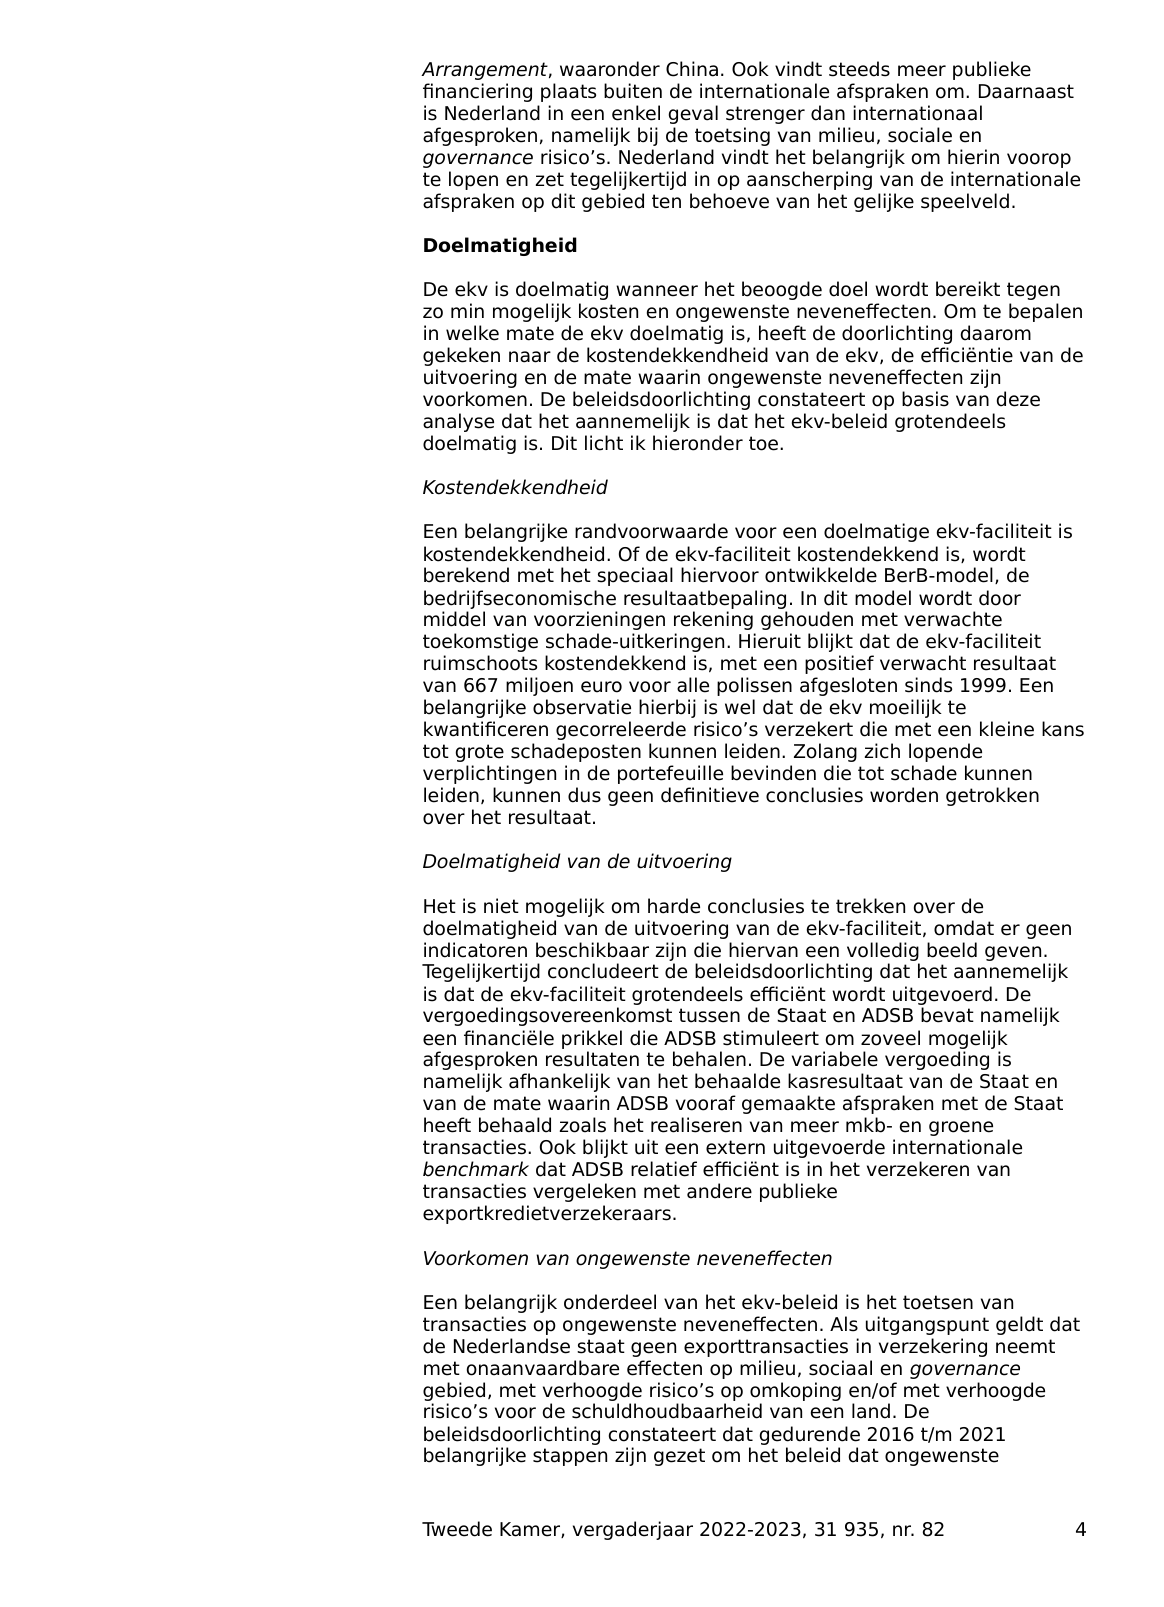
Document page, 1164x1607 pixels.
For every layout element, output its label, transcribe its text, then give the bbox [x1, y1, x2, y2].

text Een belangrijke randvoorwaarde voor een doelmatige ekv-faciliteit is kostendekkendheid. Of de ekv-faciliteit kostendekkend is, wordt berekend met het speciaal hiervoor ontwikkelde BerB-model, de bedrijfseconomische resultaatbepaling. In dit model wordt door middel van voorzieningen rekening gehouden met verwachte toekomstige schade-uitkeringen. Hieruit blijkt dat de ekv-faciliteit ruimschoots kostendekkend is, met een positief verwacht resultaat van 667 miljoen euro voor alle polissen afgesloten sinds 1999. Een belangrijke observatie hierbij is wel dat de ekv moeilijk te kwantificeren gecorreleerde risico’s verzekert die met een kleine kans tot grote schadeposten kunnen leiden. Zolang zich lopende verplichtingen in de portefeuille bevinden die tot schade kunnen leiden, kunnen dus geen definitieve conclusies worden getrokken over het resultaat. [422, 521, 1087, 829]
subtitle Doelmatigheid van de uitvoering [422, 851, 1087, 873]
text Arrangement, waaronder China. Ook vindt steeds meer publieke financiering plaats buiten de internationale afspraken om. Daarnaast is Nederland in een enkel geval strenger dan internationaal afgesproken, namelijk bij de toetsing van milieu, sociale en governance risico’s. Nederland vindt het belangrijk om hierin voorop te lopen en zet tegelijkertijd in op aanscherping van de internationale afspraken op dit gebied ten behoeve van het gelijke speelveld. [422, 59, 1087, 213]
subtitle Kostendekkendheid [422, 477, 1087, 499]
text Een belangrijk onderdeel van het ekv-beleid is het toetsen van transacties op ongewenste neveneffecten. Als uitgangspunt geldt dat de Nederlandse staat geen exporttransacties in verzekering neemt met onaanvaardbare effecten op milieu, sociaal en governance gebied, met verhoogde risico’s op omkoping en/of met verhoogde risico’s voor de schuldhoudbaarheid van een land. De beleidsdoorlichting constateert dat gedurende 2016 t/m 2021 belangrijke stappen zijn gezet om het beleid dat ongewenste [422, 1292, 1087, 1467]
text Het is niet mogelijk om harde conclusies te trekken over de doelmatigheid van de uitvoering van de ekv-faciliteit, omdat er geen indicatoren beschikbaar zijn die hiervan een volledig beeld geven. Tegelijkertijd concludeert de beleidsdoorlichting dat het aannemelijk is dat de ekv-faciliteit grotendeels efficiënt wordt uitgevoerd. De vergoedingsovereenkomst tussen de Staat en ADSB bevat namelijk een financiële prikkel die ADSB stimuleert om zoveel mogelijk afgesproken resultaten te behalen. De variabele vergoeding is namelijk afhankelijk van het behaalde kasresultaat van de Staat en van de mate waarin ADSB vooraf gemaakte afspraken met de Staat heeft behaald zoals het realiseren van meer mkb- en groene transacties. Ook blijkt uit een extern uitgevoerde internationale benchmark dat ADSB relatief efficiënt is in het verzekeren van transacties vergeleken met andere publieke exportkredietverzekeraars. [422, 896, 1087, 1225]
subtitle Doelmatigheid [422, 235, 1087, 257]
text De ekv is doelmatig wanneer het beoogde doel wordt bereikt tegen zo min mogelijk kosten en ongewenste neveneffecten. Om te bepalen in welke mate de ekv doelmatig is, heeft de doorlichting daarom gekeken naar de kostendekkendheid van de ekv, de efficiëntie van de uitvoering en de mate waarin ongewenste neveneffecten zijn voorkomen. De beleidsdoorlichting constateert op basis van deze analyse dat het aannemelijk is dat het ekv-beleid grotendeels doelmatig is. Dit licht ik hieronder toe. [422, 279, 1087, 455]
subtitle Voorkomen van ongewenste neveneffecten [422, 1247, 1087, 1269]
